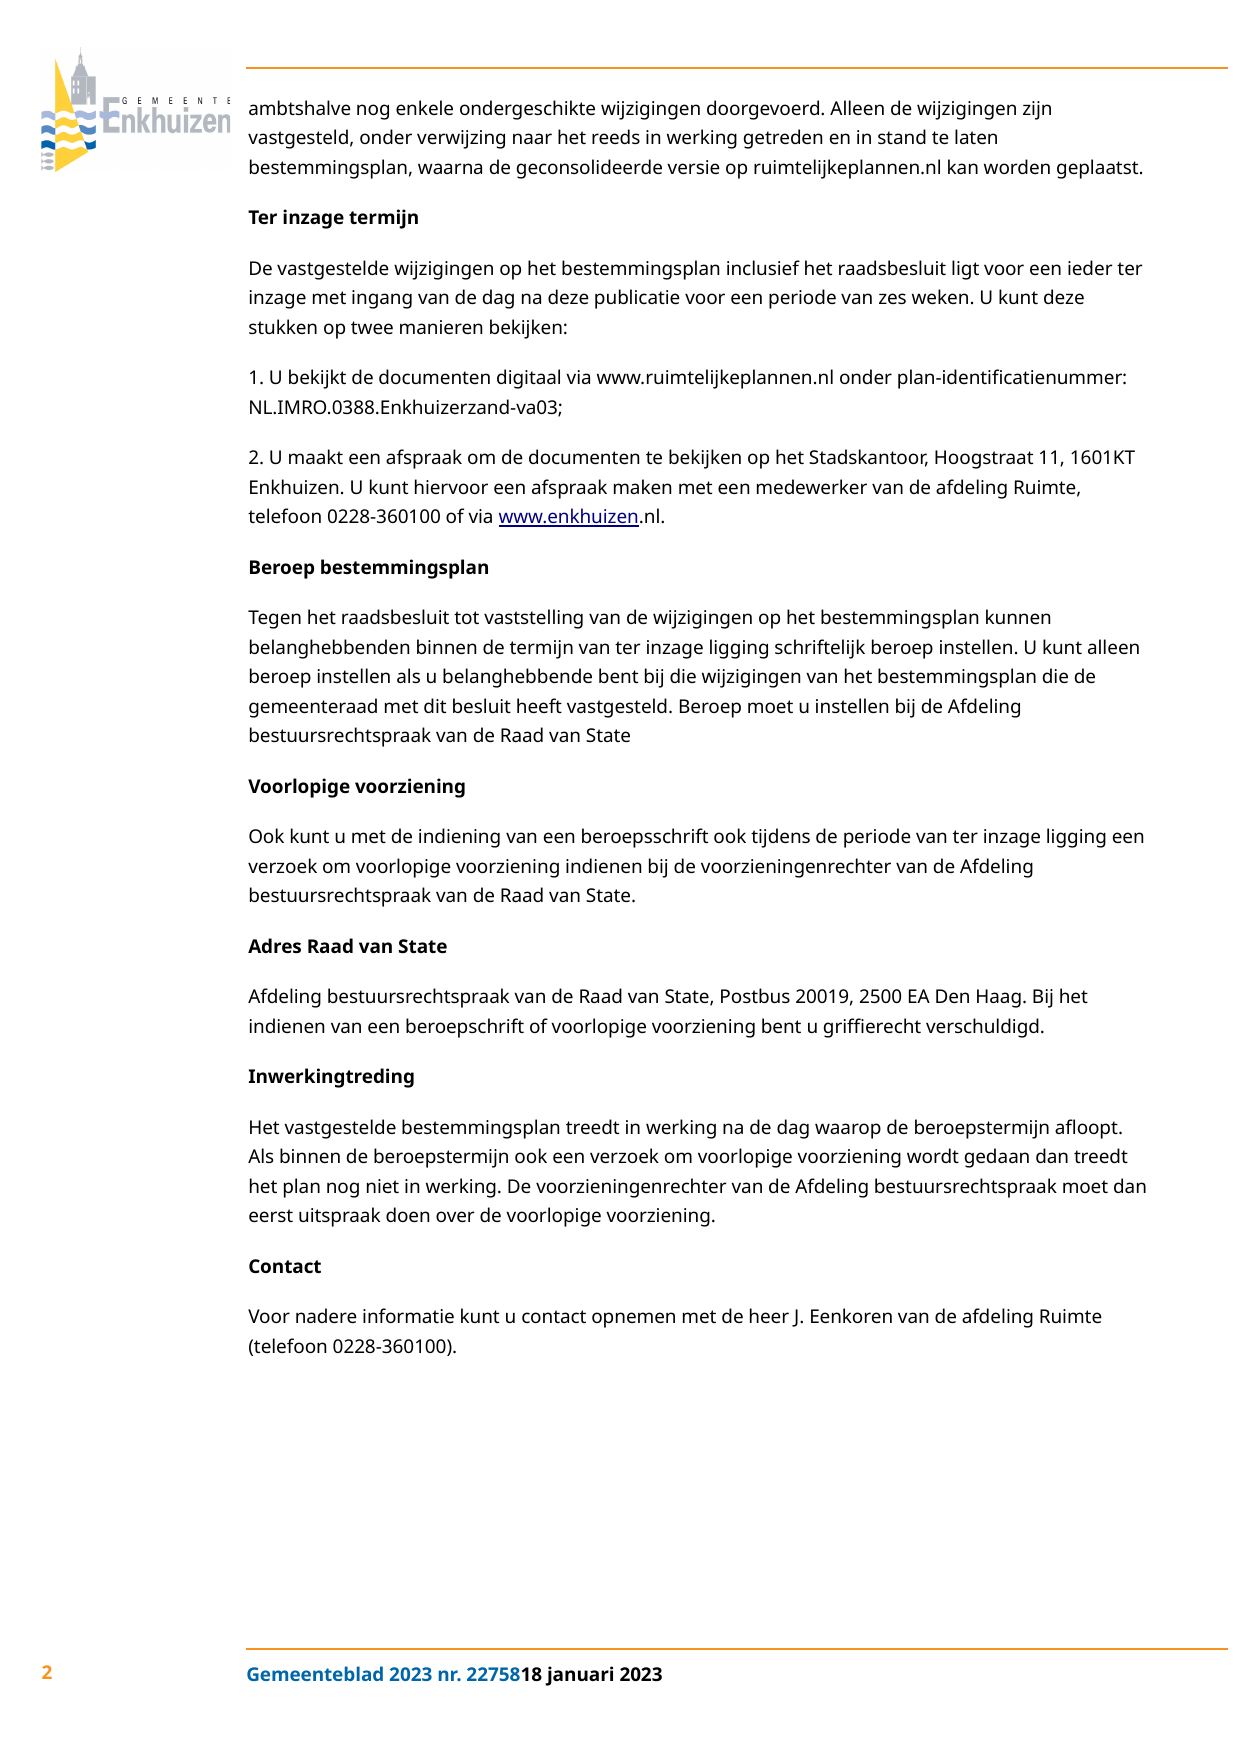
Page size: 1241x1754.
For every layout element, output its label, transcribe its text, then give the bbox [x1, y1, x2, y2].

text 2. U maakt een afspraak om de documenten te bekijken op het Stadskantoor, Hoogstraat 11, 1601KT Enkhuizen. U kunt hiervoor een afspraak maken met een medewerker van de afdeling Ruimte, telefoon 0228-360100 of via www.enkhuizen.nl. [248, 444, 1152, 529]
text Tegen het raadsbesluit tot vaststelling van de wijzigingen op het bestemmingsplan kunnen belanghebbenden binnen de termijn van ter inzage ligging schriftelijk beroep instellen. U kunt alleen beroep instellen als u belanghebbende bent bij die wijzigingen van het bestemmingsplan die de gemeenteraad met dit besluit heeft vastgesteld. Beroep moet u instellen bij de Afdeling bestuursrechtspraak van de Raad van State [248, 604, 1152, 748]
text Adres Raad van State [248, 933, 1152, 959]
text Ook kunt u met de indiening van een beroepsschrift ook tijdens de periode van ter inzage ligging een verzoek om voorlopige voorziening indienen bij de voorzieningenrechter van de Afdeling bestuursrechtspraak van de Raad van State. [248, 823, 1152, 908]
text ambtshalve nog enkele ondergeschikte wijzigingen doorgevoerd. Alleen de wijzigingen zijn vastgesteld, onder verwijzing naar het reeds in werking getreden en in stand te laten bestemmingsplan, waarna de geconsolideerde versie op ruimtelijkeplannen.nl kan worden geplaatst. [248, 95, 1152, 180]
text Het vastgestelde bestemmingsplan treedt in werking na de dag waarop de beroepstermijn afloopt. Als binnen de beroepstermijn ook een verzoek om voorlopige voorziening wordt gedaan dan treedt het plan nog niet in werking. De voorzieningenrechter van de Afdeling bestuursrechtspraak moet dan eerst uitspraak doen over de voorlopige voorziening. [248, 1114, 1152, 1228]
text 1. U bekijkt de documenten digitaal via www.ruimtelijkeplannen.nl onder plan-identificatienummer: NL.IMRO.0388.Enkhuizerzand-va03; [248, 364, 1152, 420]
text Afdeling bestuursrechtspraak van de Raad van State, Postbus 20019, 2500 EA Den Haag. Bij het indienen van een beroepschrift of voorlopige voorziening bent u griffierecht verschuldigd. [248, 983, 1152, 1039]
text Contact [248, 1253, 1152, 1279]
text Beroep bestemmingsplan [248, 554, 1152, 580]
text Ter inzage termijn [248, 204, 1152, 230]
picture [41, 47, 231, 172]
text Inwerkingtreding [248, 1063, 1152, 1089]
text De vastgestelde wijzigingen op het bestemmingsplan inclusief het raadsbesluit ligt voor een ieder ter inzage met ingang van de dag na deze publicatie voor een periode van zes weken. U kunt deze stukken op twee manieren bekijken: [248, 255, 1152, 340]
text Voorlopige voorziening [248, 773, 1152, 799]
text Voor nadere informatie kunt u contact opnemen met de heer J. Eenkoren van de afdeling Ruimte (telefoon 0228-360100). [248, 1303, 1152, 1359]
